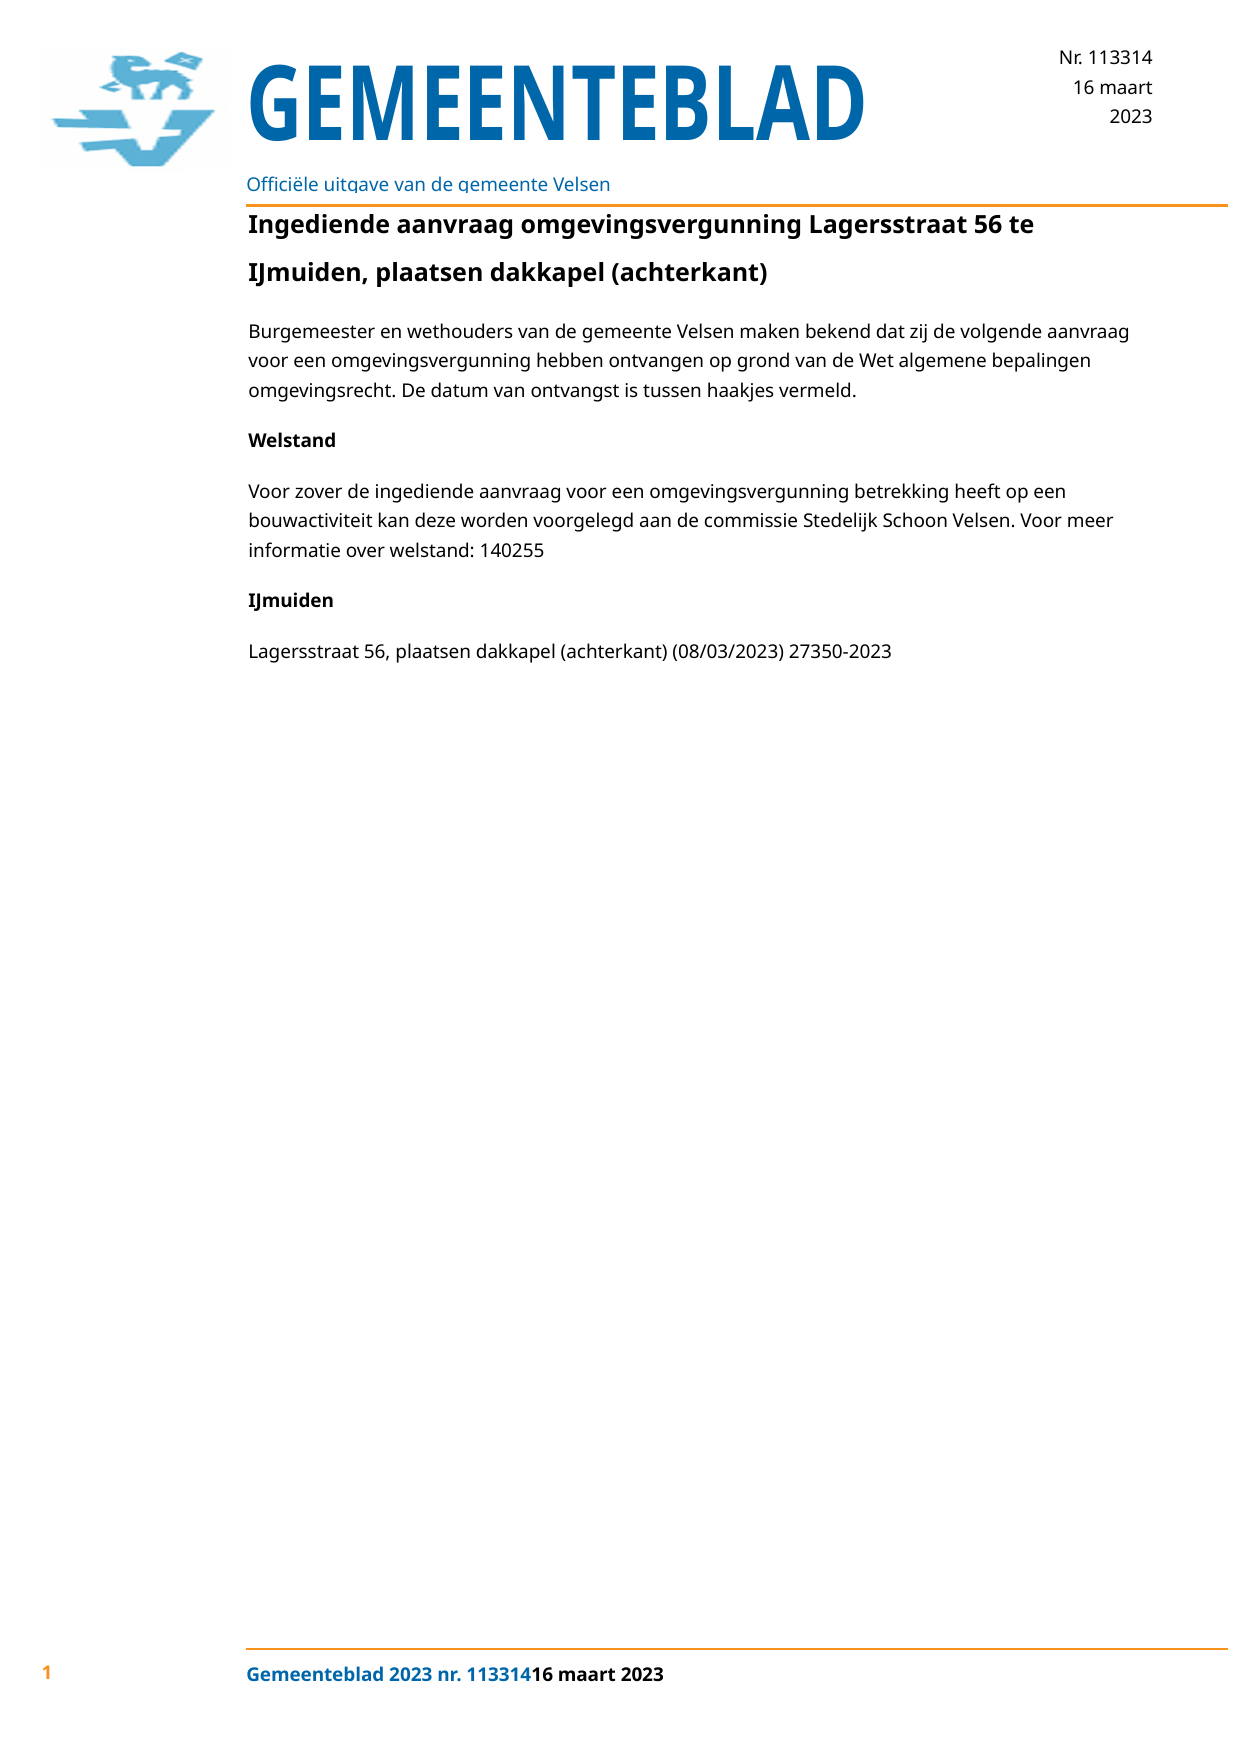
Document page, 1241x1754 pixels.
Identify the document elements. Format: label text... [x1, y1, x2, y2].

text IJmuiden [248, 587, 1152, 613]
text Welstand [248, 427, 1152, 453]
text Burgemeester en wethouders van de gemeente Velsen maken bekend dat zij de volgende aanvraag voor een omgevingsvergunning hebben ontvangen op grond van de Wet algemene bepalingen omgevingsrecht. De datum van ontvangst is tussen haakjes vermeld. [248, 318, 1152, 403]
text Ingediende aanvraag omgevingsvergunning Lagersstraat 56 te IJmuiden, plaatsen dakkapel (achterkant) [248, 207, 1152, 288]
text Lagersstraat 56, plaatsen dakkapel (achterkant) (08/03/2023) 27350-2023 [248, 638, 1152, 664]
picture [41, 47, 231, 172]
text Voor zover de ingediende aanvraag voor een omgevingsvergunning betrekking heeft op een bouwactiviteit kan deze worden voorgelegd aan de commissie Stedelijk Schoon Velsen. Voor meer informatie over welstand: 140255 [248, 478, 1152, 563]
